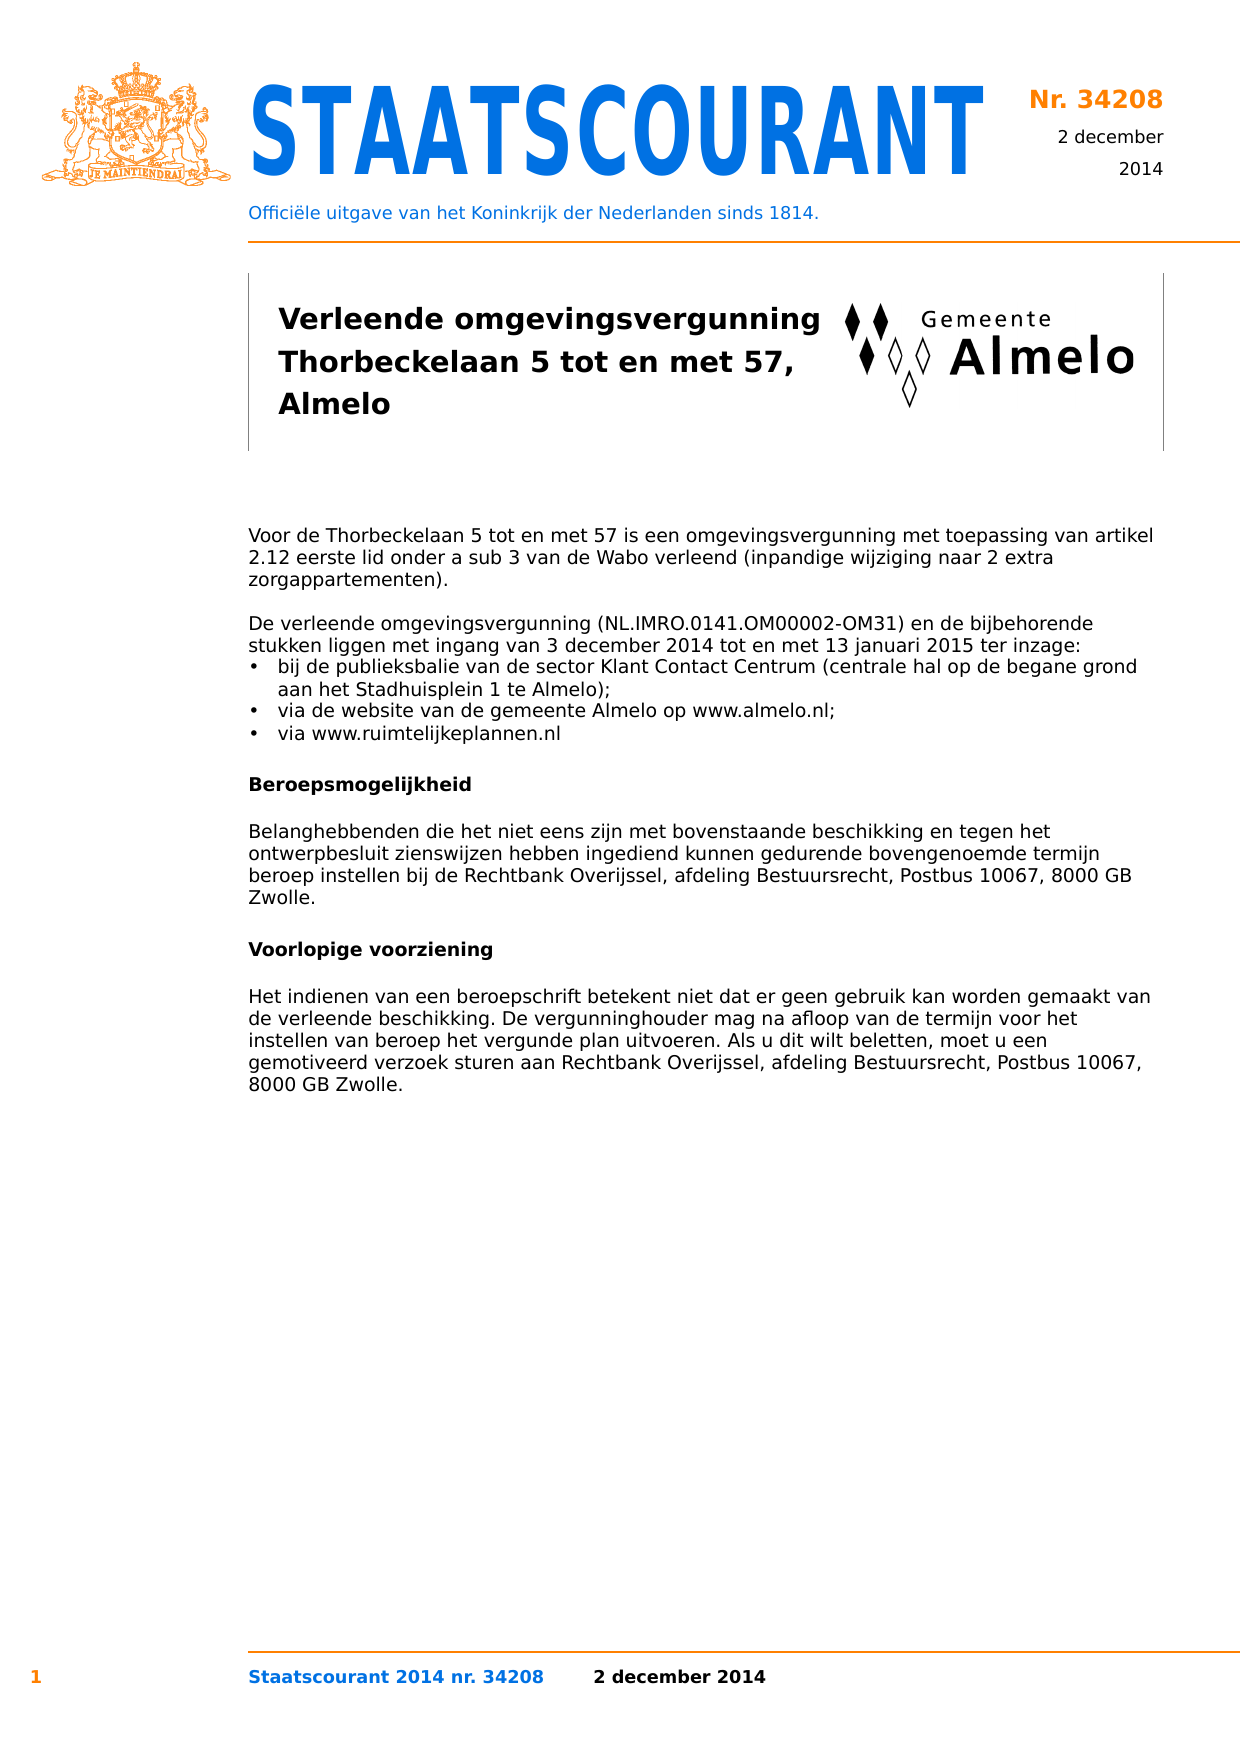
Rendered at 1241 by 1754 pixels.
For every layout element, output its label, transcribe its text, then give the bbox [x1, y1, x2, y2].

subtitle Verleende omgevingsvergunning Thorbeckelaan 5 tot en met 57, Almelo [249, 273, 1163, 451]
text De verleende omgevingsvergunning (NL.IMRO.0141.OM00002-OM31) en de bijbehorende stukken liggen met ingang van 3 december 2014 tot en met 13 januari 2015 ter inzage: [248, 612, 1163, 656]
text • bij de publieksbalie van de sector Klant Contact Centrum (centrale hal op de begane grond aan het Stadhuisplein 1 te Almelo); [248, 656, 1163, 700]
picture [844, 302, 1134, 409]
text Belanghebbenden die het niet eens zijn met bovenstaande beschikking en tegen het ontwerpbesluit zienswijzen hebben ingediend kunnen gedurende bovengenoemde termijn beroep instellen bij de Rechtbank Overijssel, afdeling Bestuursrecht, Postbus 10067, 8000 GB Zwolle. [248, 821, 1163, 909]
table_cell 2 december [998, 121, 1240, 153]
subtitle Voorlopige voorziening [248, 939, 1163, 961]
text Het indienen van een beroepschrift betekent niet dat er geen gebruik kan worden gemaakt van de verleende beschikking. De vergunninghouder mag na afloop van de termijn voor het instellen van beroep het vergunde plan uitvoeren. Als u dit wilt beletten, moet u een gemotiveerd verzoek sturen aan Rechtbank Overijssel, afdeling Bestuursrecht, Postbus 10067, 8000 GB Zwolle. [248, 986, 1163, 1096]
text • via www.ruimtelijkeplannen.nl [248, 722, 1163, 744]
picture [41, 62, 231, 186]
text Voor de Thorbeckelaan 5 tot en met 57 is een omgevingsvergunning met toepassing van artikel 2.12 eerste lid onder a sub 3 van de Wabo verleend (inpandige wijziging naar 2 extra zorgappartementen). [248, 525, 1163, 591]
table_cell Officiële uitgave van het Koninkrijk der Nederlanden sinds 1814. [248, 203, 1240, 241]
subtitle Beroepsmogelijkheid [248, 774, 1163, 796]
table_header STAATSCOURANT [248, 62, 998, 203]
table_cell 2014 [998, 153, 1240, 203]
table_header [25, 62, 248, 241]
text • via de website van de gemeente Almelo op www.almelo.nl; [248, 700, 1163, 722]
table_header Nr. 34208 [998, 62, 1240, 121]
